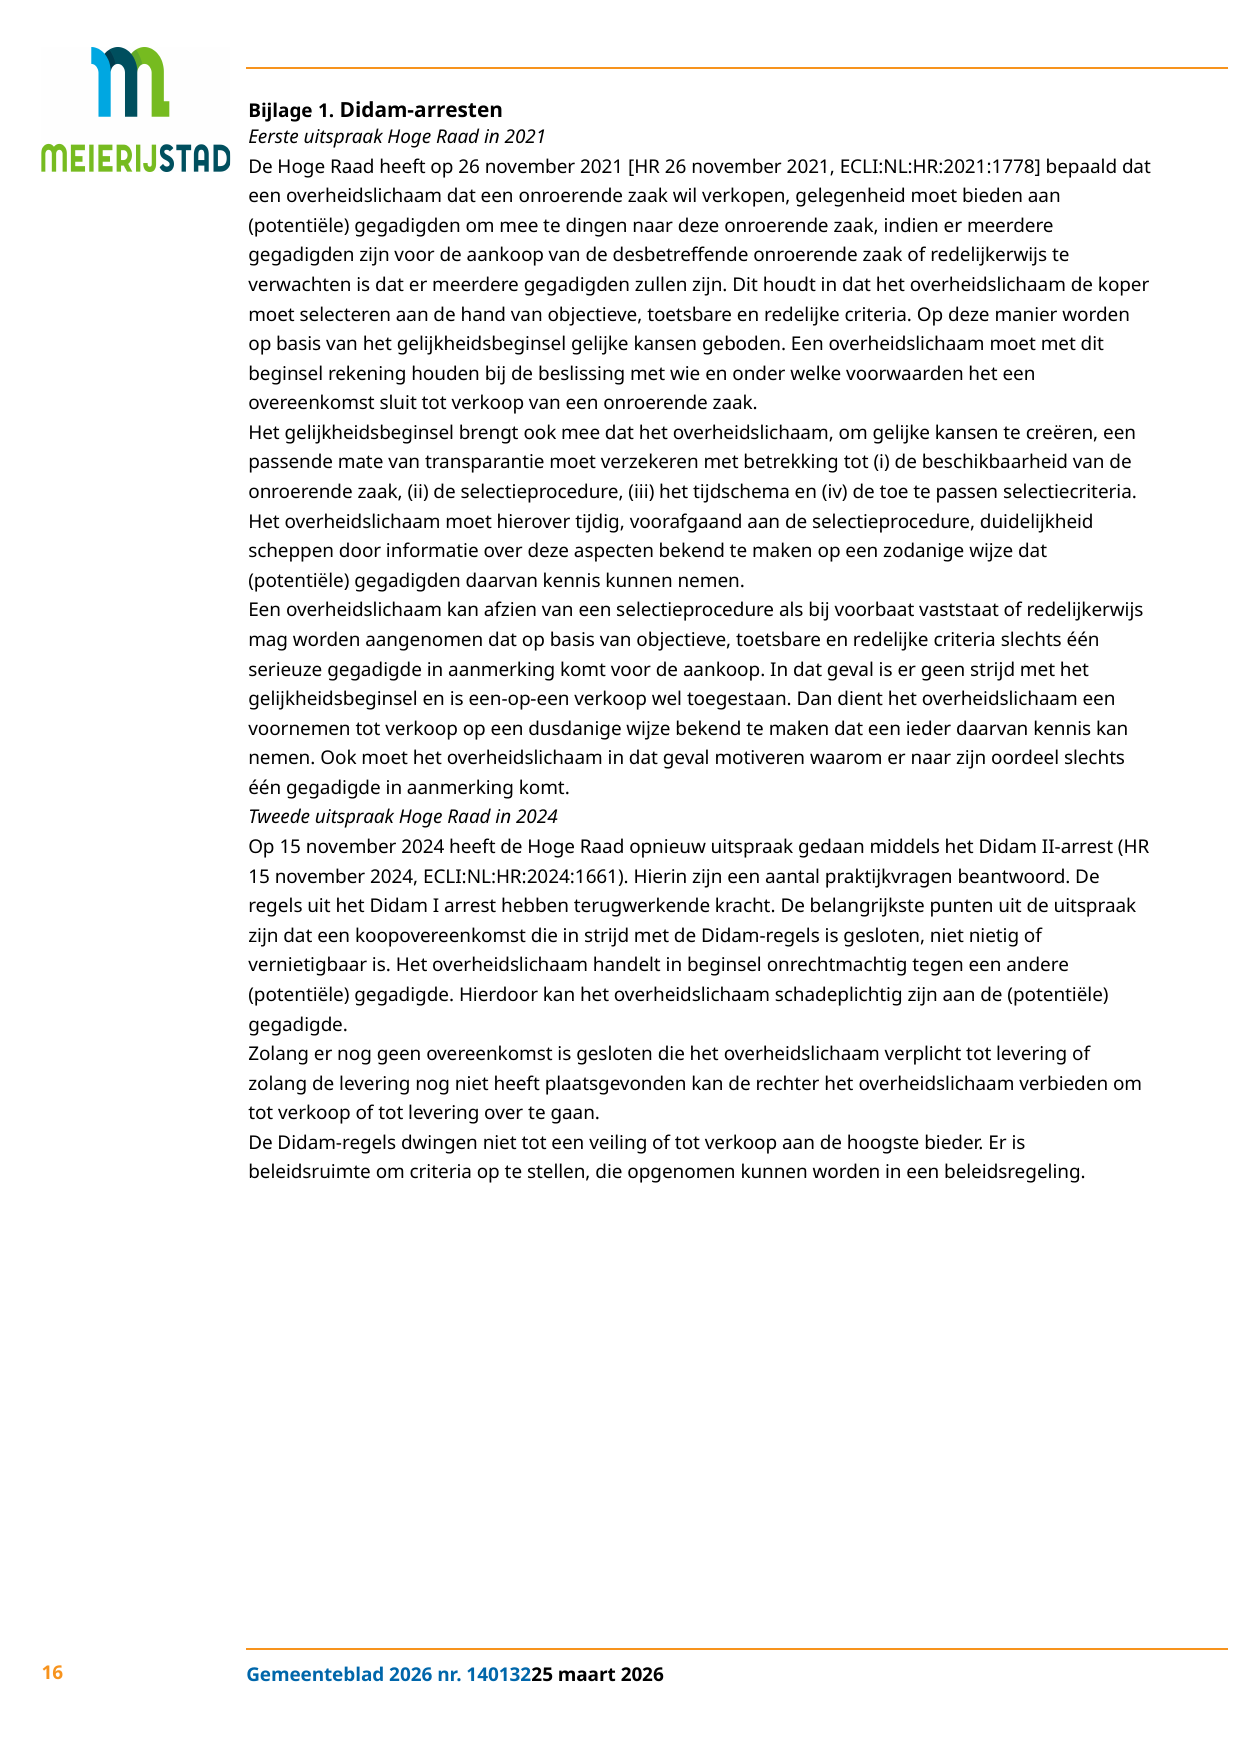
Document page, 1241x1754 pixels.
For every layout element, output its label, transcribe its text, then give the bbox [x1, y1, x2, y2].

text Tweede uitspraak Hoge Raad in 2024 [248, 804, 1152, 829]
text Eerste uitspraak Hoge Raad in 2021 [248, 123, 1152, 149]
text Een overheidslichaam kan afzien van een selectieprocedure als bij voorbaat vaststaat of redelijkerwijs mag worden aangenomen dat op basis van objectieve, toetsbare en redelijke criteria slechts één serieuze gegadigde in aanmerking komt voor de aankoop. In dat geval is er geen strijd met het gelijkheidsbeginsel en is een-op-een verkoop wel toegestaan. Dan dient het overheidslichaam een voornemen tot verkoop op een dusdanige wijze bekend te maken dat een ieder daarvan kennis kan nemen. Ook moet het overheidslichaam in dat geval motiveren waarom er naar zijn oordeel slechts één gegadigde in aanmerking komt. [248, 597, 1152, 800]
text De Hoge Raad heeft op 26 november 2021 [HR 26 november 2021, ECLI:NL:HR:2021:1778] bepaald dat een overheidslichaam dat een onroerende zaak wil verkopen, gelegenheid moet bieden aan (potentiële) gegadigden om mee te dingen naar deze onroerende zaak, indien er meerdere gegadigden zijn voor de aankoop van de desbetreffende onroerende zaak of redelijkerwijs te verwachten is dat er meerdere gegadigden zullen zijn. Dit houdt in dat het overheidslichaam de koper moet selecteren aan de hand van objectieve, toetsbare en redelijke criteria. Op deze manier worden op basis van het gelijkheidsbeginsel gelijke kansen geboden. Een overheidslichaam moet met dit beginsel rekening houden bij de beslissing met wie en onder welke voorwaarden het een overeenkomst sluit tot verkoop van een onroerende zaak. [248, 153, 1152, 415]
text Bijlage 1. Didam-arresten [248, 95, 1152, 123]
text Het gelijkheidsbeginsel brengt ook mee dat het overheidslichaam, om gelijke kansen te creëren, een passende mate van transparantie moet verzekeren met betrekking tot (i) de beschikbaarheid van de onroerende zaak, (ii) de selectieprocedure, (iii) het tijdschema en (iv) de toe te passen selectiecriteria. Het overheidslichaam moet hierover tijdig, voorafgaand aan de selectieprocedure, duidelijkheid scheppen door informatie over deze aspecten bekend te maken op een zodanige wijze dat (potentiële) gegadigden daarvan kennis kunnen nemen. [248, 419, 1152, 593]
text Zolang er nog geen overeenkomst is gesloten die het overheidslichaam verplicht tot levering of zolang de levering nog niet heeft plaatsgevonden kan de rechter het overheidslichaam verbieden om tot verkoop of tot levering over te gaan. [248, 1040, 1152, 1125]
text Op 15 november 2024 heeft de Hoge Raad opnieuw uitspraak gedaan middels het Didam II-arrest (HR 15 november 2024, ECLI:NL:HR:2024:1661). Hierin zijn een aantal praktijkvragen beantwoord. De regels uit het Didam I arrest hebben terugwerkende kracht. De belangrijkste punten uit de uitspraak zijn dat een koopovereenkomst die in strijd met de Didam-regels is gesloten, niet nietig of vernietigbaar is. Het overheidslichaam handelt in beginsel onrechtmachtig tegen een andere (potentiële) gegadigde. Hierdoor kan het overheidslichaam schadeplichtig zijn aan de (potentiële) gegadigde. [248, 833, 1152, 1037]
text De Didam-regels dwingen niet tot een veiling of tot verkoop aan de hoogste bieder. Er is beleidsruimte om criteria op te stellen, die opgenomen kunnen worden in een beleidsregeling. [248, 1129, 1152, 1184]
picture [41, 47, 231, 172]
